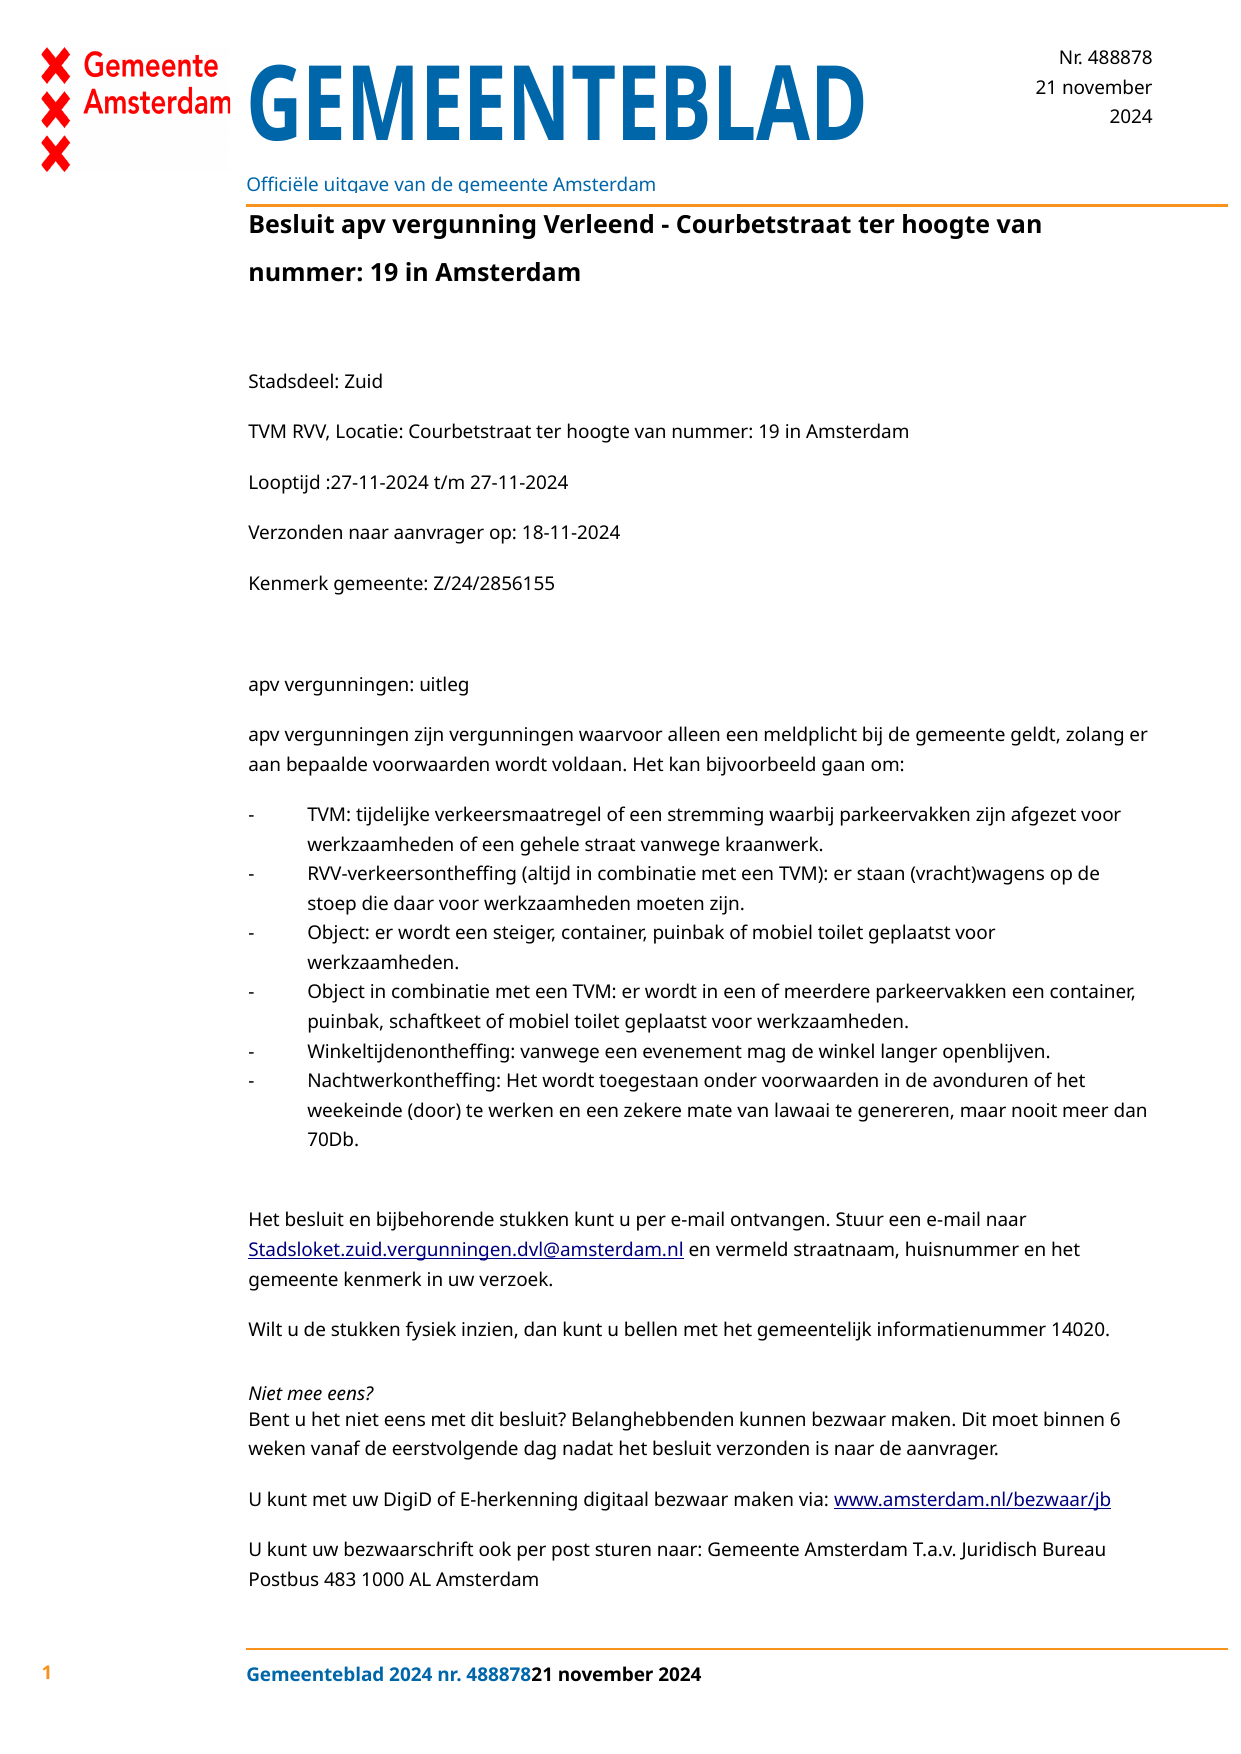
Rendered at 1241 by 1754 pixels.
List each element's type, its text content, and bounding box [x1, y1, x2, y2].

list TVM: tijdelijke verkeersmaatregel of een stremming waarbij parkeervakken zijn afgezet voor werkzaamheden of een gehele straat vanwege kraanwerk. [248, 801, 1152, 857]
text Stadsdeel: Zuid [248, 368, 1152, 394]
list Nachtwerkontheffing: Het wordt toegestaan onder voorwaarden in de avonduren of het weekeinde (door) te werken en een zekere mate van lawaai te genereren, maar nooit meer dan 70Db. [248, 1067, 1152, 1152]
list Object: er wordt een steiger, container, puinbak of mobiel toilet geplaatst voor werkzaamheden. [248, 919, 1152, 975]
list Winkeltijdenontheffing: vanwege een evenement mag de winkel langer openblijven. [248, 1038, 1152, 1064]
text Niet mee eens? [248, 1380, 1152, 1406]
text Besluit apv vergunning Verleend - Courbetstraat ter hoogte van nummer: 19 in Amsterdam [248, 207, 1152, 288]
text TVM RVV, Locatie: Courbetstraat ter hoogte van nummer: 19 in Amsterdam [248, 419, 1152, 444]
text Het besluit en bijbehorende stukken kunt u per e-mail ontvangen. Stuur een e-mail naar Stadsloket.zuid.vergunningen.dvl@amsterdam.nl en vermeld straatnaam, huisnummer en het gemeente kenmerk in uw verzoek. [248, 1207, 1152, 1292]
list Object in combinatie met een TVM: er wordt in een of meerdere parkeervakken een container, puinbak, schaftkeet of mobiel toilet geplaatst voor werkzaamheden. [248, 979, 1152, 1034]
text Wilt u de stukken fysiek inzien, dan kunt u bellen met het gemeentelijk informatienummer 14020. [248, 1316, 1152, 1342]
text Kenmerk gemeente: Z/24/2856155 [248, 570, 1152, 596]
text U kunt met uw DigiD of E-herkenning digitaal bezwaar maken via: www.amsterdam.nl/bezwaar/jb [248, 1486, 1152, 1512]
text apv vergunningen zijn vergunningen waarvoor alleen een meldplicht bij de gemeente geldt, zolang er aan bepaalde voorwaarden wordt voldaan. Het kan bijvoorbeeld gaan om: [248, 721, 1152, 777]
text U kunt uw bezwaarschrift ook per post sturen naar: Gemeente Amsterdam T.a.v. Juridisch Bureau Postbus 483 1000 AL Amsterdam [248, 1536, 1152, 1592]
list RVV-verkeersontheffing (altijd in combinatie met een TVM): er staan (vracht)wagens op de stoep die daar voor werkzaamheden moeten zijn. [248, 860, 1152, 916]
picture [41, 47, 231, 172]
text Looptijd :27-11-2024 t/m 27-11-2024 [248, 469, 1152, 495]
text Verzonden naar aanvrager op: 18-11-2024 [248, 519, 1152, 545]
text Bent u het niet eens met dit besluit? Belanghebbenden kunnen bezwaar maken. Dit moet binnen 6 weken vanaf de eerstvolgende dag nadat het besluit verzonden is naar de aanvrager. [248, 1406, 1152, 1461]
text apv vergunningen: uitleg [248, 671, 1152, 697]
